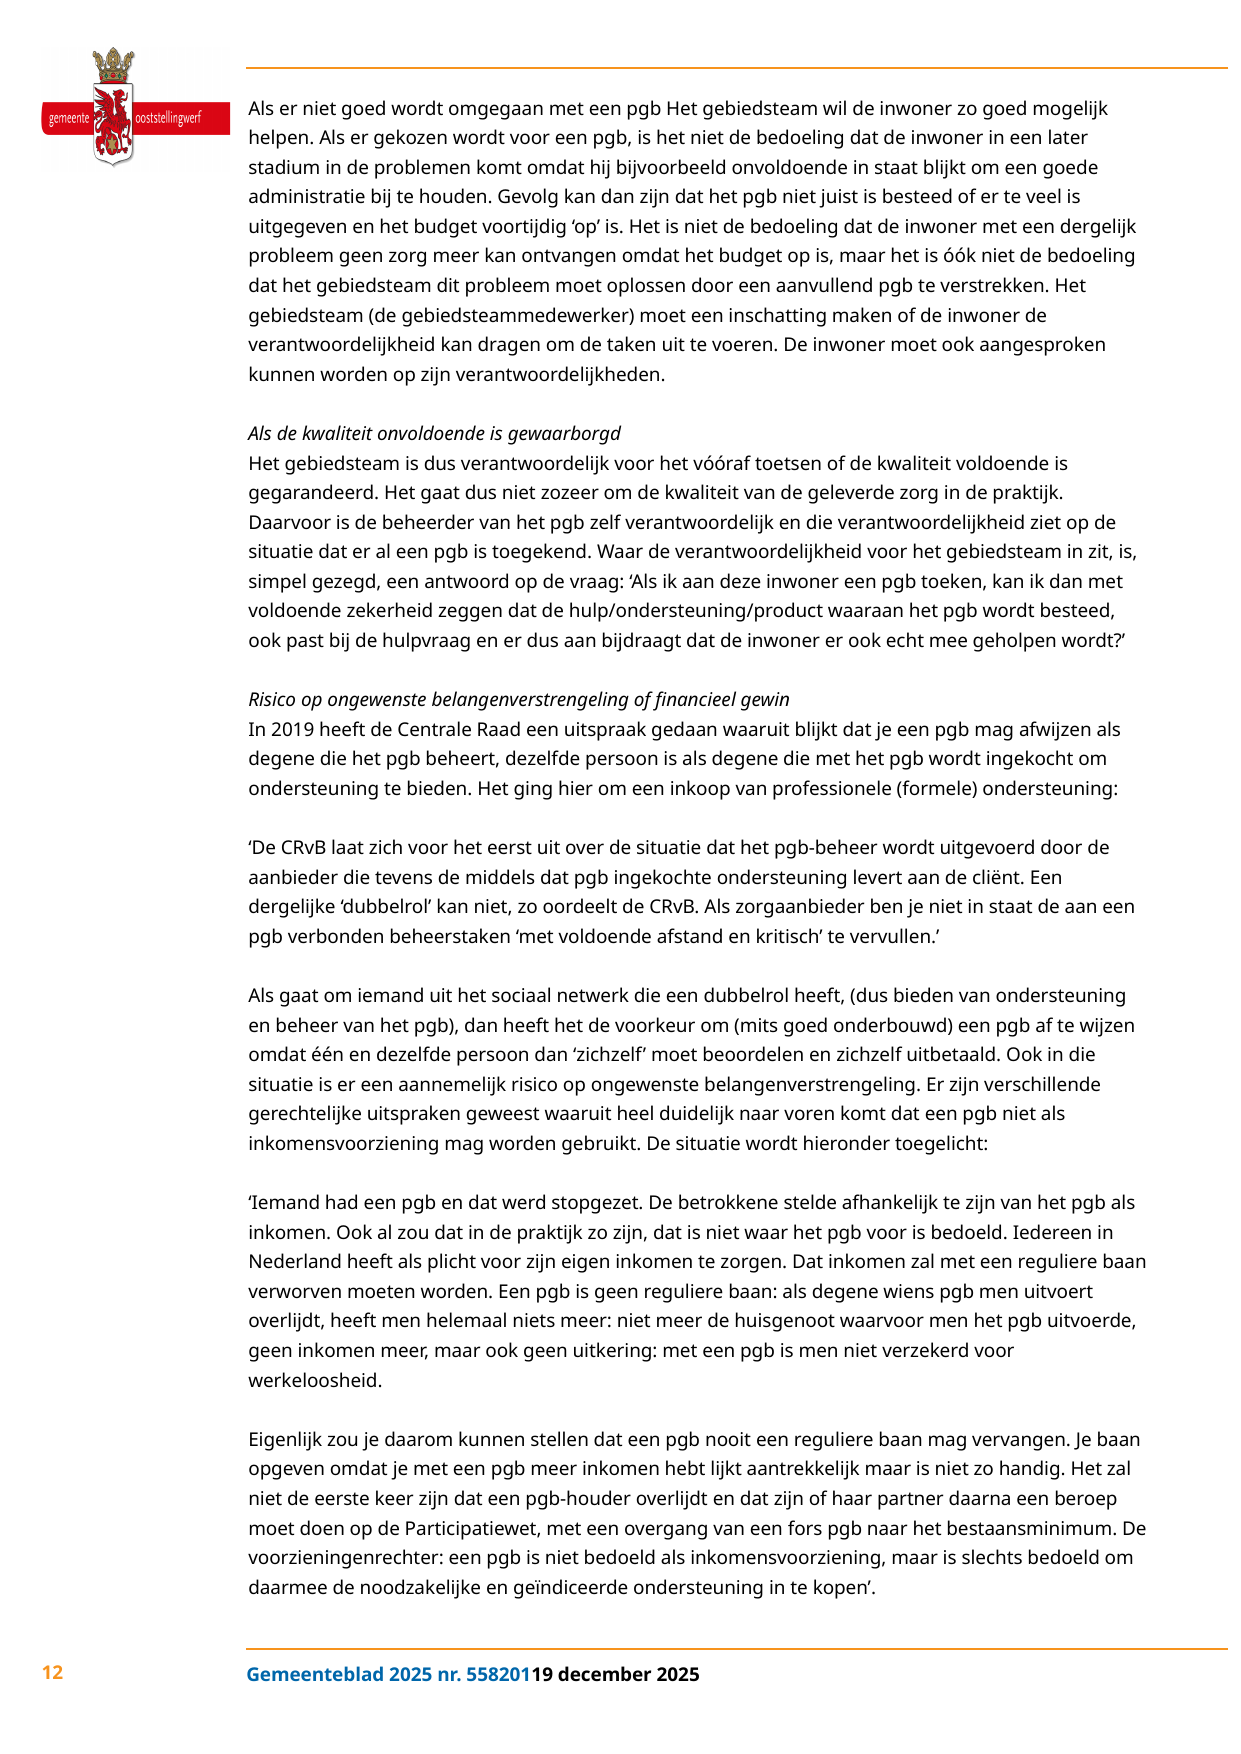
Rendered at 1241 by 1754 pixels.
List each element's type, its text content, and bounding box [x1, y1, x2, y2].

text Als gaat om iemand uit het sociaal netwerk die een dubbelrol heeft, (dus bieden van ondersteuning en beheer van het pgb), dan heeft het de voorkeur om (mits goed onderbouwd) een pgb af te wijzen omdat één en dezelfde persoon dan ‘zichzelf’ moet beoordelen en zichzelf uitbetaald. Ook in die situatie is er een aannemelijk risico op ongewenste belangenverstrengeling. Er zijn verschillende gerechtelijke uitspraken geweest waaruit heel duidelijk naar voren komt dat een pgb niet als inkomensvoorziening mag worden gebruikt. De situatie wordt hieronder toegelicht: [248, 982, 1152, 1156]
text ‘De CRvB laat zich voor het eerst uit over de situatie dat het pgb-beheer wordt uitgevoerd door de aanbieder die tevens de middels dat pgb ingekochte ondersteuning levert aan de cliënt. Een dergelijke ‘dubbelrol’ kan niet, zo oordeelt de CRvB. Als zorgaanbieder ben je niet in staat de aan een pgb verbonden beheerstaken ‘met voldoende afstand en kritisch’ te vervullen.’ [248, 834, 1152, 949]
text Eigenlijk zou je daarom kunnen stellen dat een pgb nooit een reguliere baan mag vervangen. Je baan opgeven omdat je met een pgb meer inkomen hebt lijkt aantrekkelijk maar is niet zo handig. Het zal niet de eerste keer zijn dat een pgb-houder overlijdt en dat zijn of haar partner daarna een beroep moet doen op de Participatiewet, met een overgang van een fors pgb naar het bestaansminimum. De voorzieningenrechter: een pgb is niet bedoeld als inkomensvoorziening, maar is slechts bedoeld om daarmee de noodzakelijke en geïndiceerde ondersteuning in te kopen’. [248, 1426, 1152, 1600]
text Het gebiedsteam is dus verantwoordelijk voor het vóóraf toetsen of de kwaliteit voldoende is gegarandeerd. Het gaat dus niet zozeer om de kwaliteit van de geleverde zorg in de praktijk. Daarvoor is de beheerder van het pgb zelf verantwoordelijk en die verantwoordelijkheid ziet op de situatie dat er al een pgb is toegekend. Waar de verantwoordelijkheid voor het gebiedsteam in zit, is, simpel gezegd, een antwoord op de vraag: ‘Als ik aan deze inwoner een pgb toeken, kan ik dan met voldoende zekerheid zeggen dat de hulp/ondersteuning/product waaraan het pgb wordt besteed, ook past bij de hulpvraag en er dus aan bijdraagt dat de inwoner er ook echt mee geholpen wordt?’ [248, 450, 1152, 653]
picture [41, 47, 231, 172]
text ‘Iemand had een pgb en dat werd stopgezet. De betrokkene stelde afhankelijk te zijn van het pgb als inkomen. Ook al zou dat in de praktijk zo zijn, dat is niet waar het pgb voor is bedoeld. Iedereen in Nederland heeft als plicht voor zijn eigen inkomen te zorgen. Dat inkomen zal met een reguliere baan verworven moeten worden. Een pgb is geen reguliere baan: als degene wiens pgb men uitvoert overlijdt, heeft men helemaal niets meer: niet meer de huisgenoot waarvoor men het pgb uitvoerde, geen inkomen meer, maar ook geen uitkering: met een pgb is men niet verzekerd voor werkeloosheid. [248, 1189, 1152, 1393]
text Als de kwaliteit onvoldoende is gewaarborgd [248, 420, 1152, 446]
text Risico op ongewenste belangenverstrengeling of financieel gewin [248, 686, 1152, 712]
text Als er niet goed wordt omgegaan met een pgb Het gebiedsteam wil de inwoner zo goed mogelijk helpen. Als er gekozen wordt voor een pgb, is het niet de bedoeling dat de inwoner in een later stadium in de problemen komt omdat hij bijvoorbeeld onvoldoende in staat blijkt om een goede administratie bij te houden. Gevolg kan dan zijn dat het pgb niet juist is besteed of er te veel is uitgegeven en het budget voortijdig ‘op’ is. Het is niet de bedoeling dat de inwoner met een dergelijk probleem geen zorg meer kan ontvangen omdat het budget op is, maar het is óók niet de bedoeling dat het gebiedsteam dit probleem moet oplossen door een aanvullend pgb te verstrekken. Het gebiedsteam (de gebiedsteammedewerker) moet een inschatting maken of de inwoner de verantwoordelijkheid kan dragen om de taken uit te voeren. De inwoner moet ook aangesproken kunnen worden op zijn verantwoordelijkheden. [248, 95, 1152, 387]
text In 2019 heeft de Centrale Raad een uitspraak gedaan waaruit blijkt dat je een pgb mag afwijzen als degene die het pgb beheert, dezelfde persoon is als degene die met het pgb wordt ingekocht om ondersteuning te bieden. Het ging hier om een inkoop van professionele (formele) ondersteuning: [248, 716, 1152, 801]
